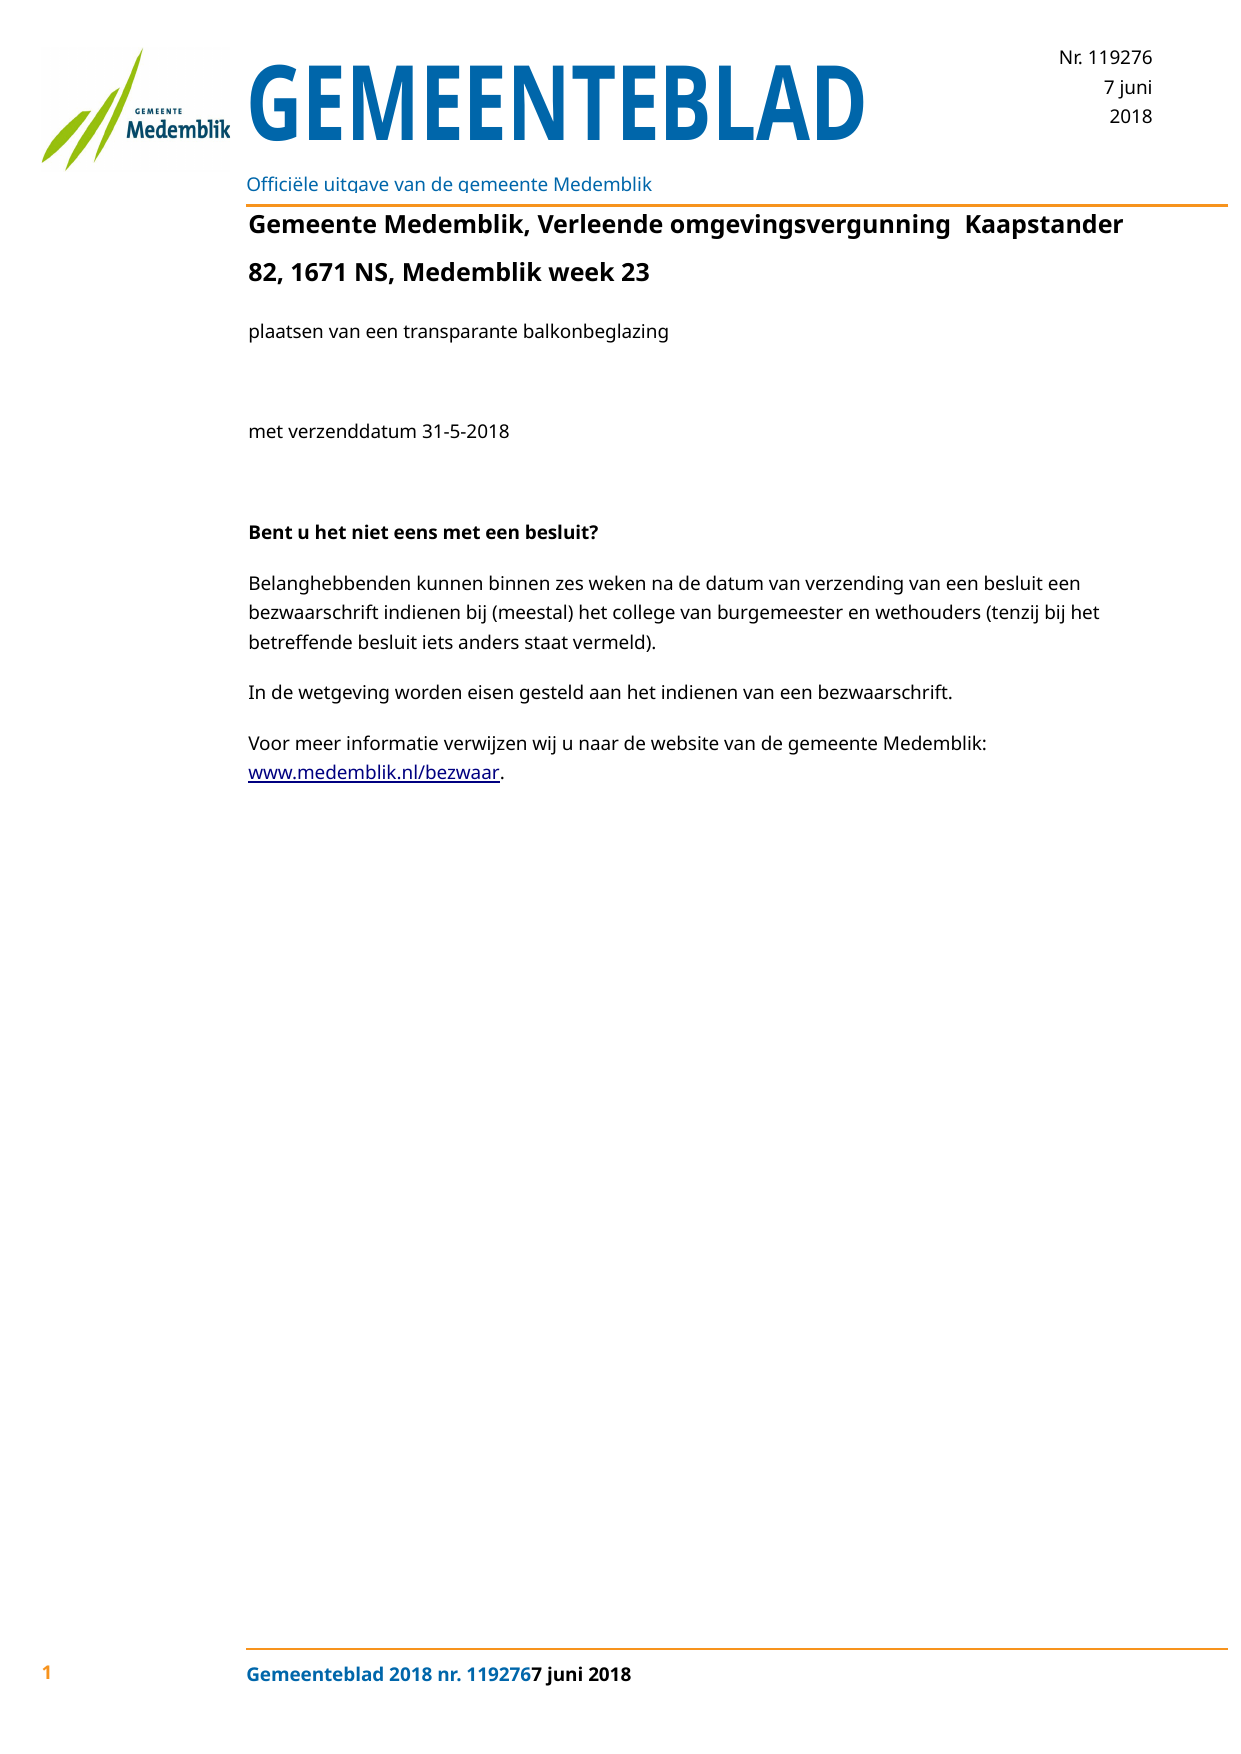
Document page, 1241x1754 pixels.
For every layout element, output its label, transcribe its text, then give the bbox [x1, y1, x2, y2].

text Bent u het niet eens met een besluit? [248, 519, 1152, 545]
text Belanghebbenden kunnen binnen zes weken na de datum van verzending van een besluit een bezwaarschrift indienen bij (meestal) het college van burgemeester en wethouders (tenzij bij het betreffende besluit iets anders staat vermeld). [248, 570, 1152, 655]
text In de wetgeving worden eisen gesteld aan het indienen van een bezwaarschrift. [248, 679, 1152, 705]
text met verzenddatum 31-5-2018 [248, 419, 1152, 444]
text Gemeente Medemblik, Verleende omgevingsvergunning Kaapstander 82, 1671 NS, Medemblik week 23 [248, 207, 1152, 288]
picture [41, 47, 231, 172]
text Voor meer informatie verwijzen wij u naar de website van de gemeente Medemblik: www.medemblik.nl/bezwaar. [248, 730, 1152, 785]
text plaatsen van een transparante balkonbeglazing [248, 318, 1152, 344]
